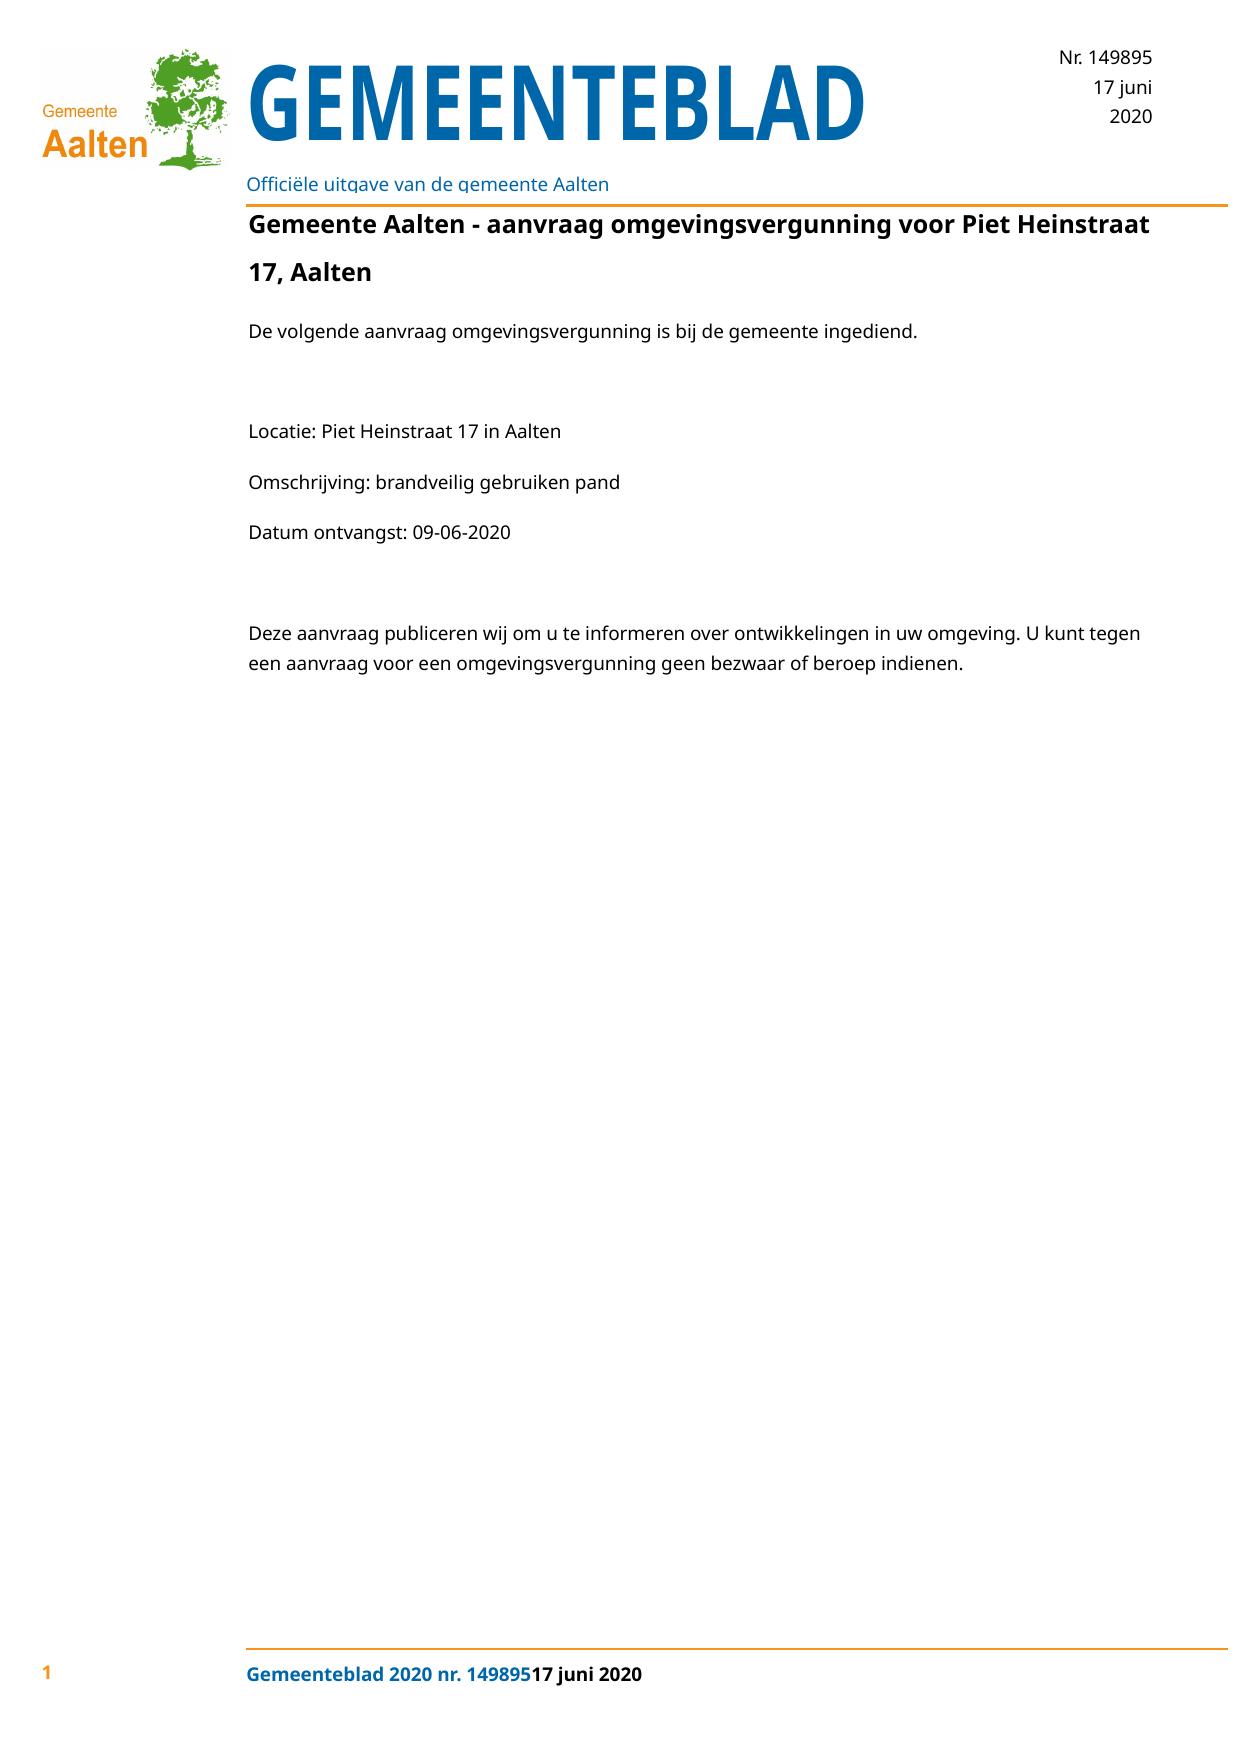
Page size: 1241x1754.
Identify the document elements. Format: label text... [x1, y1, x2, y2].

picture [41, 47, 231, 172]
text Datum ontvangst: 09-06-2020 [248, 519, 1152, 545]
text Omschrijving: brandveilig gebruiken pand [248, 469, 1152, 495]
text Deze aanvraag publiceren wij om u te informeren over ontwikkelingen in uw omgeving. U kunt tegen een aanvraag voor een omgevingsvergunning geen bezwaar of beroep indienen. [248, 620, 1152, 676]
text De volgende aanvraag omgevingsvergunning is bij de gemeente ingediend. [248, 318, 1152, 344]
text Locatie: Piet Heinstraat 17 in Aalten [248, 419, 1152, 444]
text Gemeente Aalten - aanvraag omgevingsvergunning voor Piet Heinstraat 17, Aalten [248, 207, 1152, 288]
